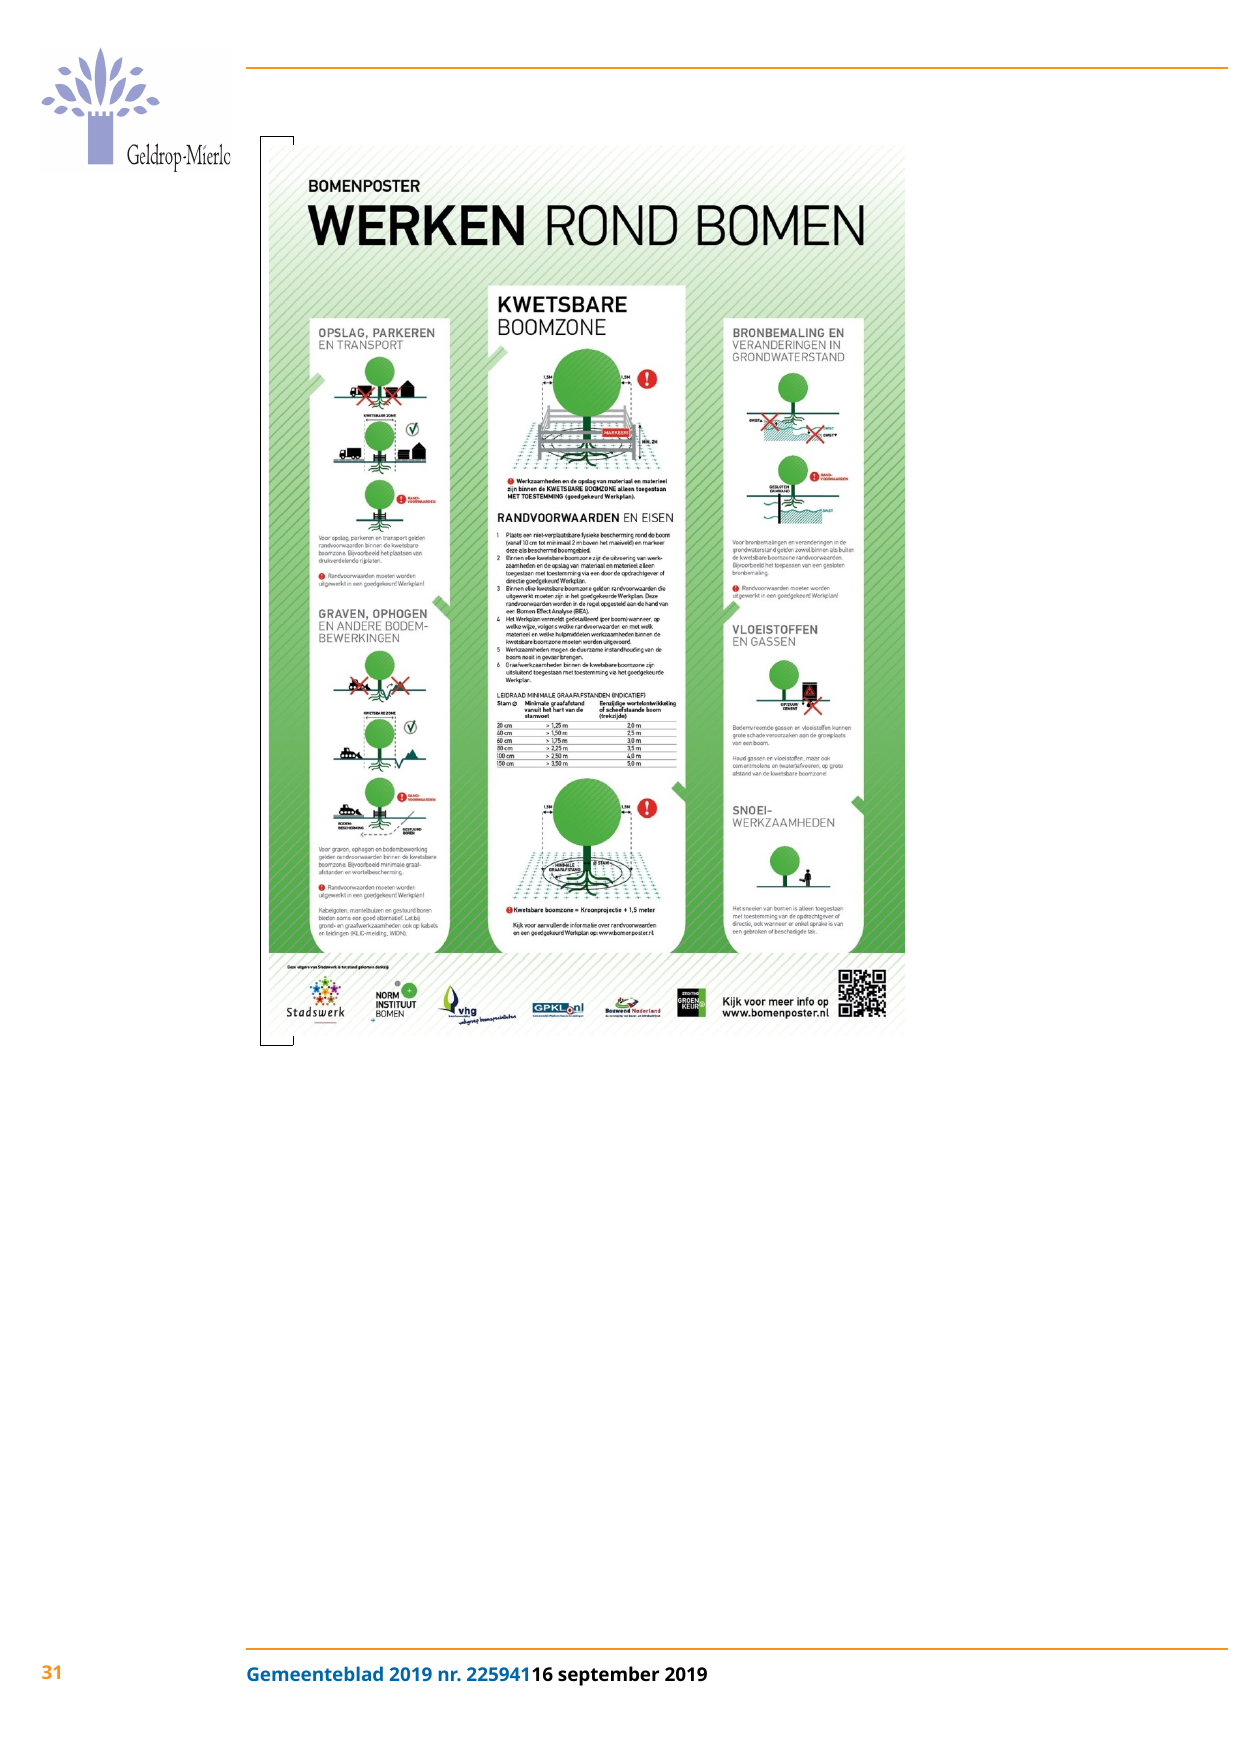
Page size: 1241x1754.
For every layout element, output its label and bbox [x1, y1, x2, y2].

picture [41, 47, 231, 172]
picture [268, 145, 905, 1036]
